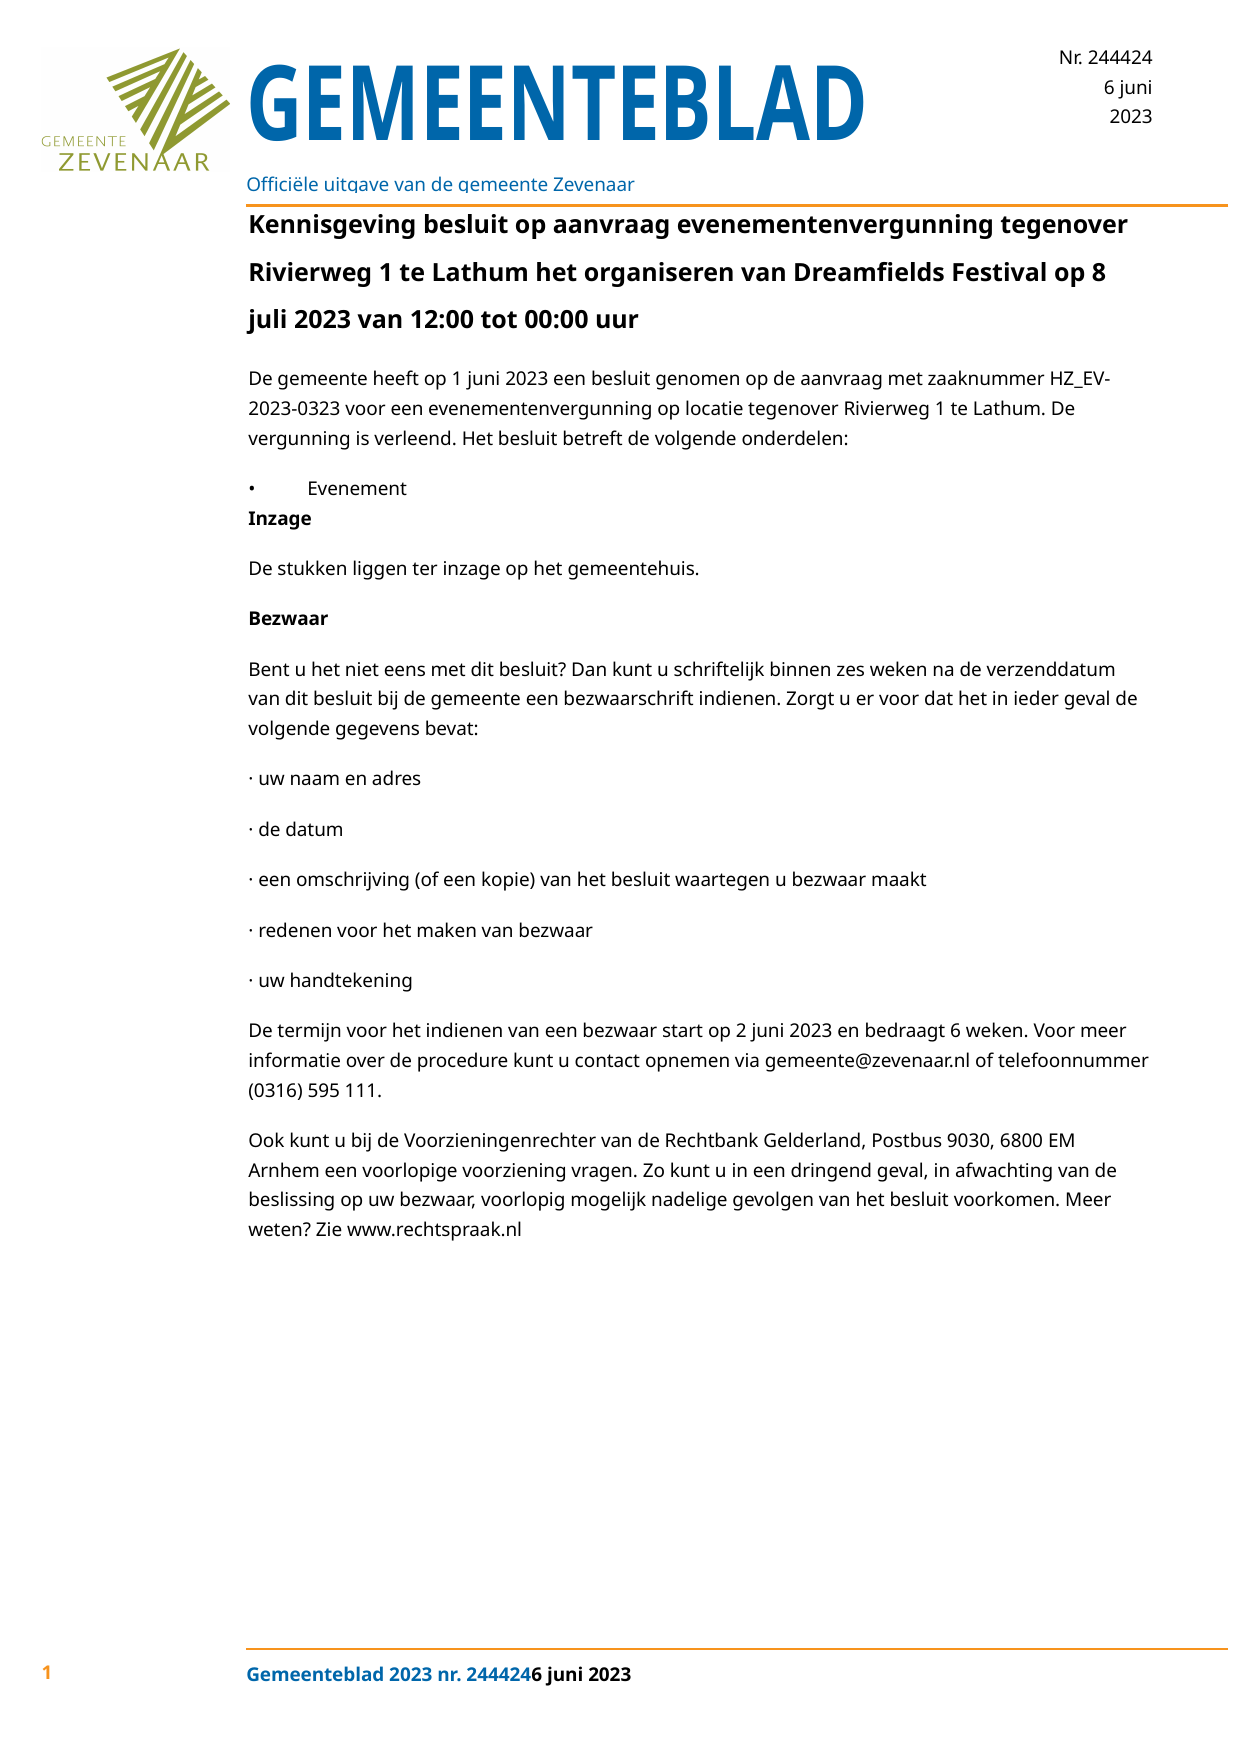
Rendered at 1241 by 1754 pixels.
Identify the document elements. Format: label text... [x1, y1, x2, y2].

text De stukken liggen ter inzage op het gemeentehuis. [248, 555, 1152, 581]
text · uw handtekening [248, 967, 1152, 993]
text Ook kunt u bij de Voorzieningenrechter van de Rechtbank Gelderland, Postbus 9030, 6800 EM Arnhem een voorlopige voorziening vragen. Zo kunt u in een dringend geval, in afwachting van de beslissing op uw bezwaar, voorlopig mogelijk nadelige gevolgen van het besluit voorkomen. Meer weten? Zie www.rechtspraak.nl [248, 1127, 1152, 1242]
text Inzage [248, 505, 1152, 530]
text · de datum [248, 816, 1152, 842]
list Evenement [248, 475, 1152, 501]
text · redenen voor het maken van bezwaar [248, 917, 1152, 942]
text Bent u het niet eens met dit besluit? Dan kunt u schriftelijk binnen zes weken na de verzenddatum van dit besluit bij de gemeente een bezwaarschrift indienen. Zorgt u er voor dat het in ieder geval de volgende gegevens bevat: [248, 656, 1152, 741]
text · uw naam en adres [248, 766, 1152, 791]
text Bezwaar [248, 606, 1152, 631]
text De termijn voor het indienen van een bezwaar start op 2 juni 2023 en bedraagt 6 weken. Voor meer informatie over de procedure kunt u contact opnemen via gemeente@zevenaar.nl of telefoonnummer (0316) 595 111. [248, 1018, 1152, 1102]
text De gemeente heeft op 1 juni 2023 een besluit genomen op de aanvraag met zaaknummer HZ_EV-2023-0323 voor een evenementenvergunning op locatie tegenover Rivierweg 1 te Lathum. De vergunning is verleend. Het besluit betreft de volgende onderdelen: [248, 366, 1152, 450]
picture [41, 47, 231, 172]
text · een omschrijving (of een kopie) van het besluit waartegen u bezwaar maakt [248, 866, 1152, 892]
text Kennisgeving besluit op aanvraag evenementenvergunning tegenover Rivierweg 1 te Lathum het organiseren van Dreamfields Festival op 8 juli 2023 van 12:00 tot 00:00 uur [248, 207, 1152, 336]
